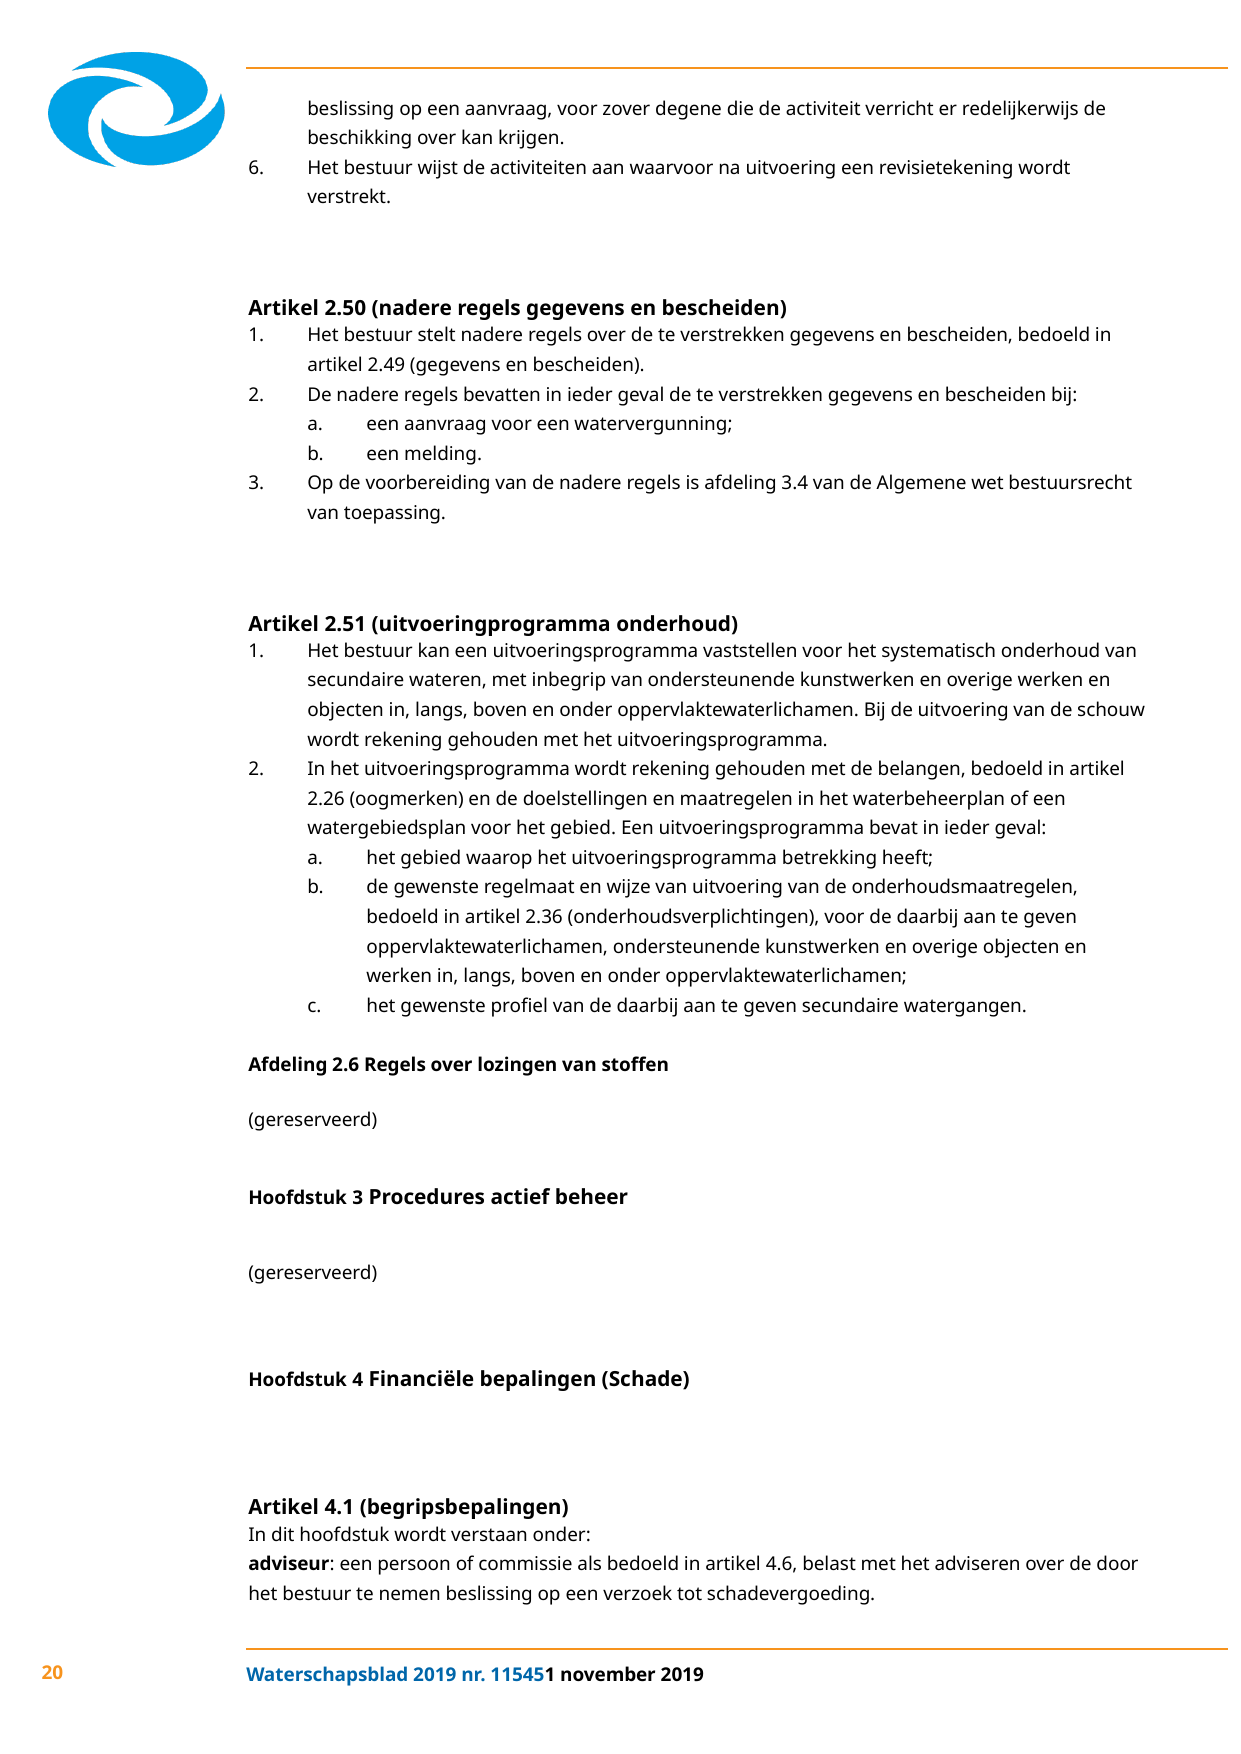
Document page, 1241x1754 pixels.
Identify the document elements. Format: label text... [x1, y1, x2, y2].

list beslissing op een aanvraag, voor zover degene die de activiteit verricht er redelijkerwijs de beschikking over kan krijgen. [248, 95, 1152, 150]
list Het bestuur stelt nadere regels over de te verstrekken gegevens en bescheiden, bedoeld in artikel 2.49 (gegevens en bescheiden). [248, 322, 1152, 377]
text (gereserveerd) [248, 1259, 1152, 1285]
text adviseur: een persoon of commissie als bedoeld in artikel 4.6, belast met het adviseren over de door het bestuur te nemen beslissing op een verzoek tot schadevergoeding. [248, 1550, 1152, 1606]
list De nadere regels bevatten in ieder geval de te verstrekken gegevens en bescheiden bij: [248, 381, 1152, 406]
text Artikel 2.51 (uitvoeringprogramma onderhoud) [248, 609, 1152, 637]
text (gereserveerd) [248, 1107, 1152, 1132]
list het gebied waarop het uitvoeringsprogramma betrekking heeft; [307, 844, 1152, 870]
list In het uitvoeringsprogramma wordt rekening gehouden met de belangen, bedoeld in artikel 2.26 (oogmerken) en de doelstellingen en maatregelen in het waterbeheerplan of een watergebiedsplan voor het gebied. Een uitvoeringsprogramma bevat in ieder geval: [248, 755, 1152, 840]
text Hoofdstuk 3 Procedures actief beheer [248, 1182, 1152, 1210]
list Het bestuur wijst de activiteiten aan waarvoor na uitvoering een revisietekening wordt verstrekt. [248, 154, 1152, 209]
picture [41, 47, 231, 172]
text Hoofdstuk 4 Financiële bepalingen (Schade) [248, 1364, 1152, 1393]
list een melding. [307, 440, 1152, 466]
list Het bestuur kan een uitvoeringsprogramma vaststellen voor het systematisch onderhoud van secundaire wateren, met inbegrip van ondersteunende kunstwerken en overige werken en objecten in, langs, boven en onder oppervlaktewaterlichamen. Bij de uitvoering van de schouw wordt rekening gehouden met het uitvoeringsprogramma. [248, 637, 1152, 752]
list een aanvraag voor een watervergunning; [307, 410, 1152, 436]
list het gewenste profiel van de daarbij aan te geven secundaire watergangen. [307, 992, 1152, 1018]
text Afdeling 2.6 Regels over lozingen van stoffen [248, 1051, 1152, 1077]
text Artikel 2.50 (nadere regels gegevens en bescheiden) [248, 293, 1152, 322]
text In dit hoofdstuk wordt verstaan onder: [248, 1521, 1152, 1547]
list Op de voorbereiding van de nadere regels is afdeling 3.4 van de Algemene wet bestuursrecht van toepassing. [248, 469, 1152, 525]
text Artikel 4.1 (begripsbepalingen) [248, 1492, 1152, 1521]
list de gewenste regelmaat en wijze van uitvoering van de onderhoudsmaatregelen, bedoeld in artikel 2.36 (onderhoudsverplichtingen), voor de daarbij aan te geven oppervlaktewaterlichamen, ondersteunende kunstwerken en overige objecten en werken in, langs, boven en onder oppervlaktewaterlichamen; [307, 874, 1152, 988]
